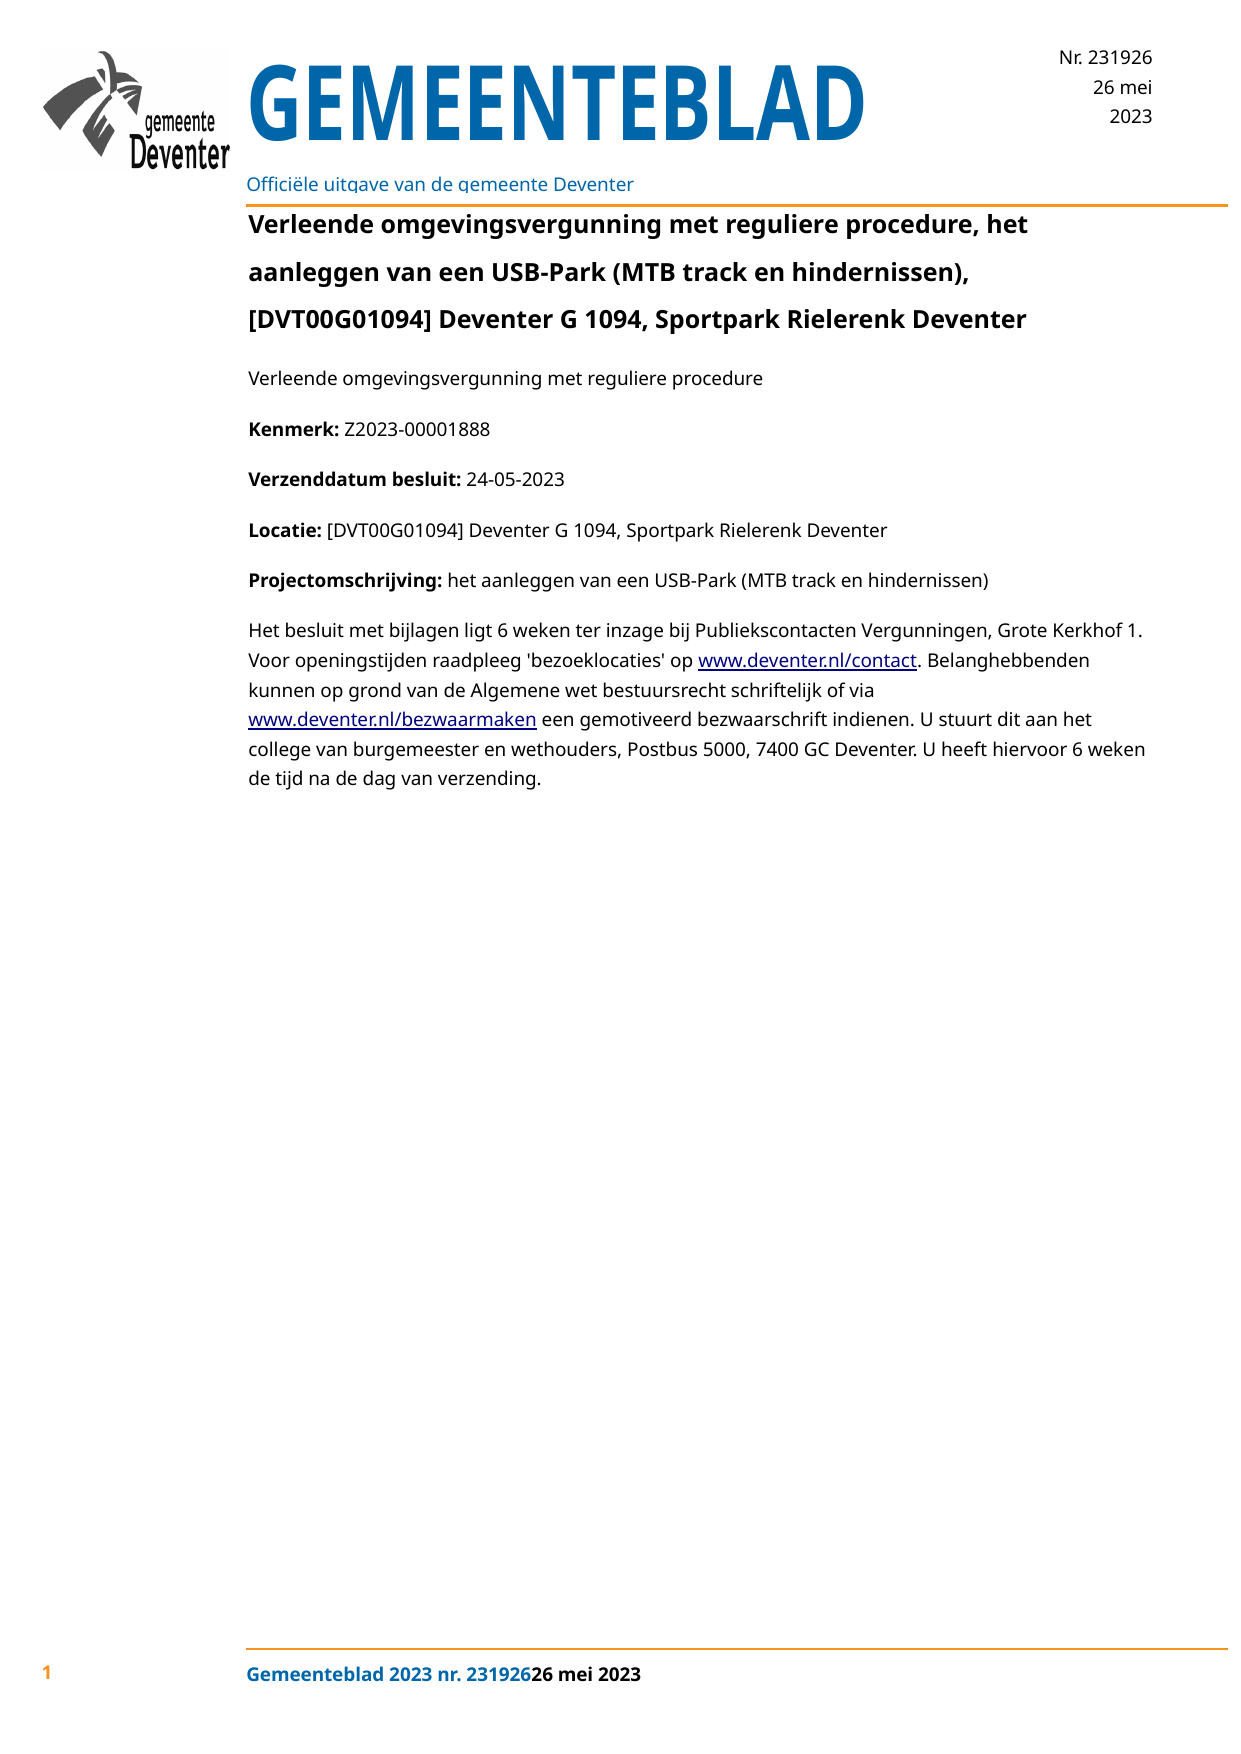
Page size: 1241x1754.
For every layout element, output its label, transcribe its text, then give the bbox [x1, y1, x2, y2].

text Projectomschrijving: het aanleggen van een USB-Park (MTB track en hindernissen) [248, 567, 1152, 593]
text Verzenddatum besluit: 24-05-2023 [248, 466, 1152, 492]
picture [41, 47, 231, 172]
text Kenmerk: Z2023-00001888 [248, 416, 1152, 442]
text Verleende omgevingsvergunning met reguliere procedure, het aanleggen van een USB-Park (MTB track en hindernissen), [DVT00G01094] Deventer G 1094, Sportpark Rielerenk Deventer [248, 207, 1152, 336]
text Het besluit met bijlagen ligt 6 weken ter inzage bij Publiekscontacten Vergunningen, Grote Kerkhof 1. Voor openingstijden raadpleeg 'bezoeklocaties' op www.deventer.nl/contact. Belanghebbenden kunnen op grond van de Algemene wet bestuursrecht schriftelijk of via www.deventer.nl/bezwaarmaken een gemotiveerd bezwaarschrift indienen. U stuurt dit aan het college van burgemeester en wethouders, Postbus 5000, 7400 GC Deventer. U heeft hiervoor 6 weken de tijd na de dag van verzending. [248, 618, 1152, 791]
text Verleende omgevingsvergunning met reguliere procedure [248, 366, 1152, 391]
text Locatie: [DVT00G01094] Deventer G 1094, Sportpark Rielerenk Deventer [248, 517, 1152, 542]
